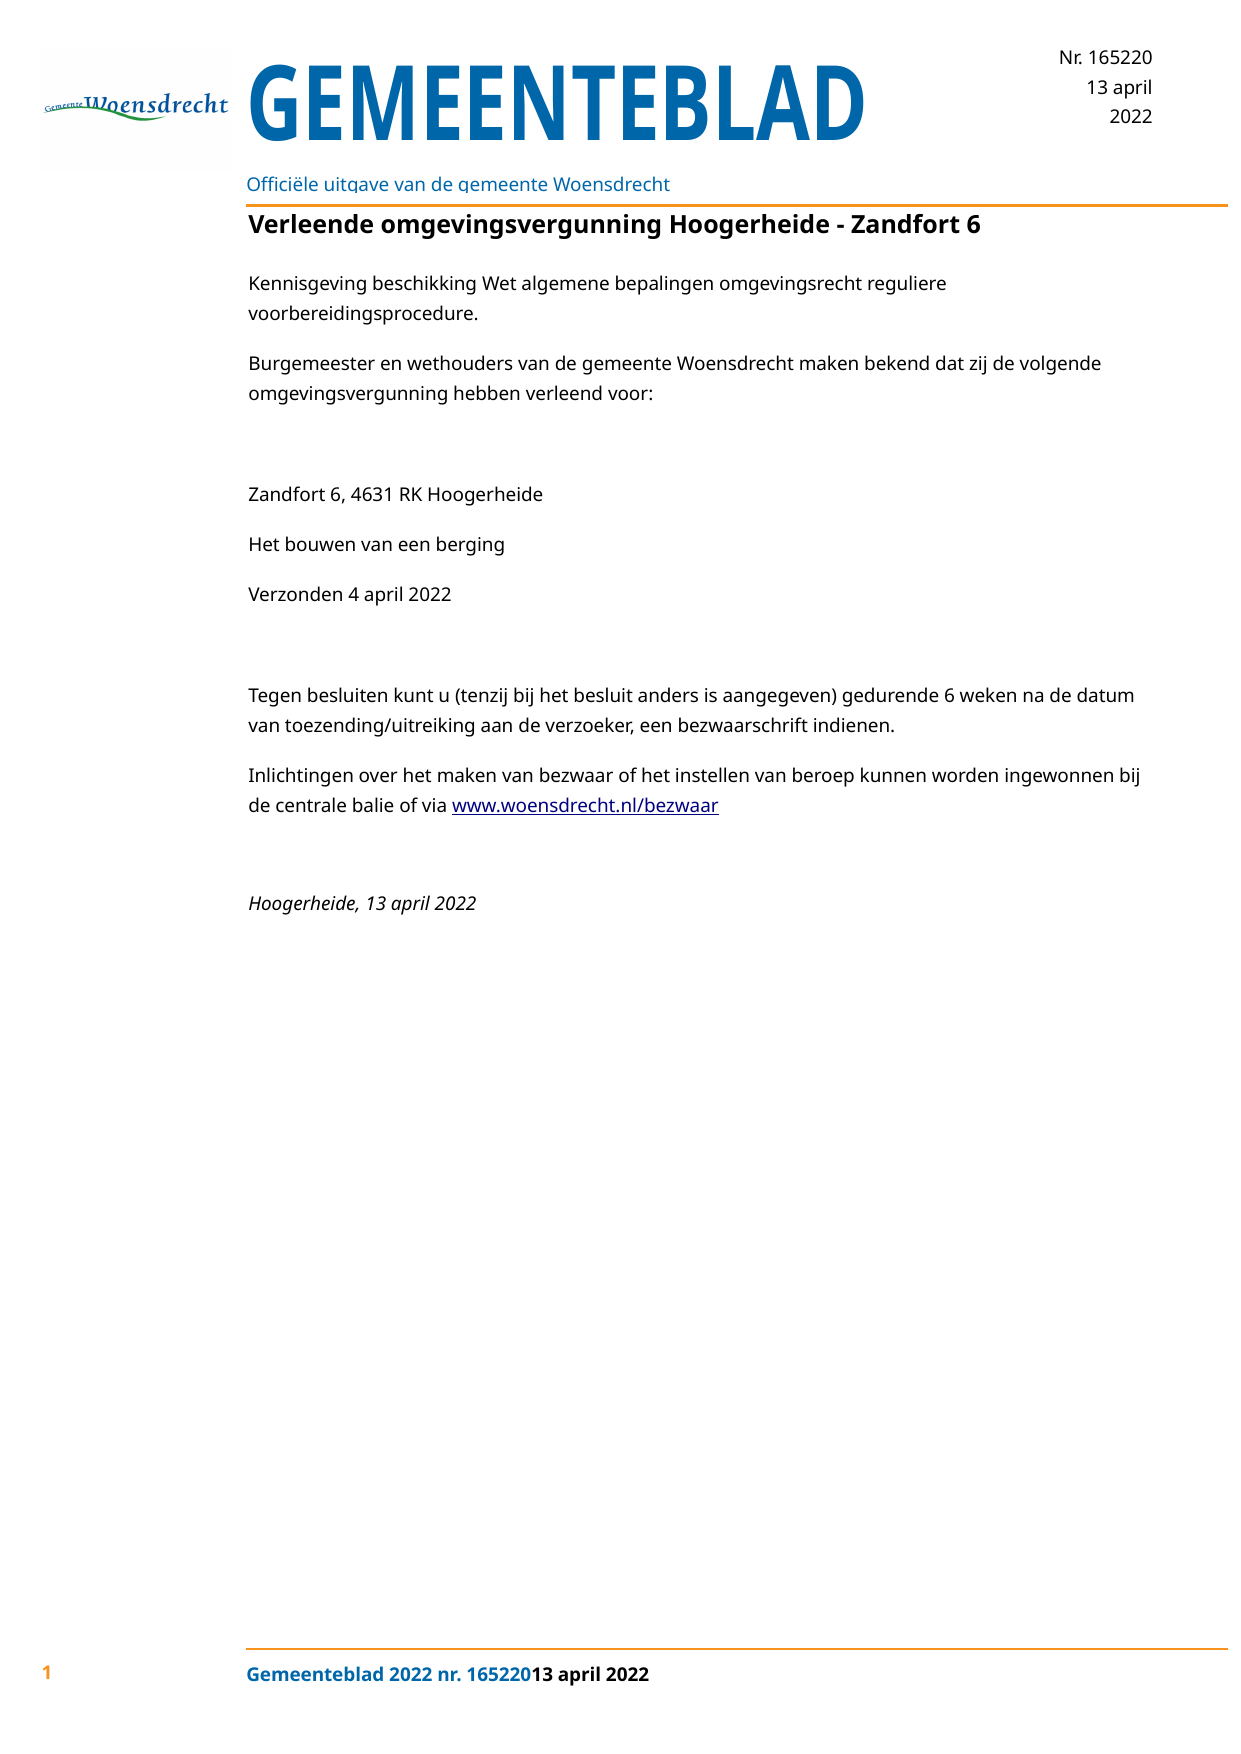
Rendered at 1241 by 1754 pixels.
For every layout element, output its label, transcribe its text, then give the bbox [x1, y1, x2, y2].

text Inlichtingen over het maken van bezwaar of het instellen van beroep kunnen worden ingewonnen bij de centrale balie of via www.woensdrecht.nl/bezwaar [248, 762, 1152, 818]
picture [41, 47, 231, 172]
text Het bouwen van een berging [248, 531, 1152, 557]
text Verzonden 4 april 2022 [248, 582, 1152, 607]
text Kennisgeving beschikking Wet algemene bepalingen omgevingsrecht reguliere voorbereidingsprocedure. [248, 270, 1152, 326]
text Zandfort 6, 4631 RK Hoogerheide [248, 481, 1152, 506]
text Verleende omgevingsvergunning Hoogerheide - Zandfort 6 [248, 207, 1152, 241]
text Hoogerheide, 13 april 2022 [248, 890, 1152, 916]
text Tegen besluiten kunt u (tenzij bij het besluit anders is aangegeven) gedurende 6 weken na de datum van toezending/uitreiking aan de verzoeker, een bezwaarschrift indienen. [248, 682, 1152, 738]
text Burgemeester en wethouders van de gemeente Woensdrecht maken bekend dat zij de volgende omgevingsvergunning hebben verleend voor: [248, 350, 1152, 406]
